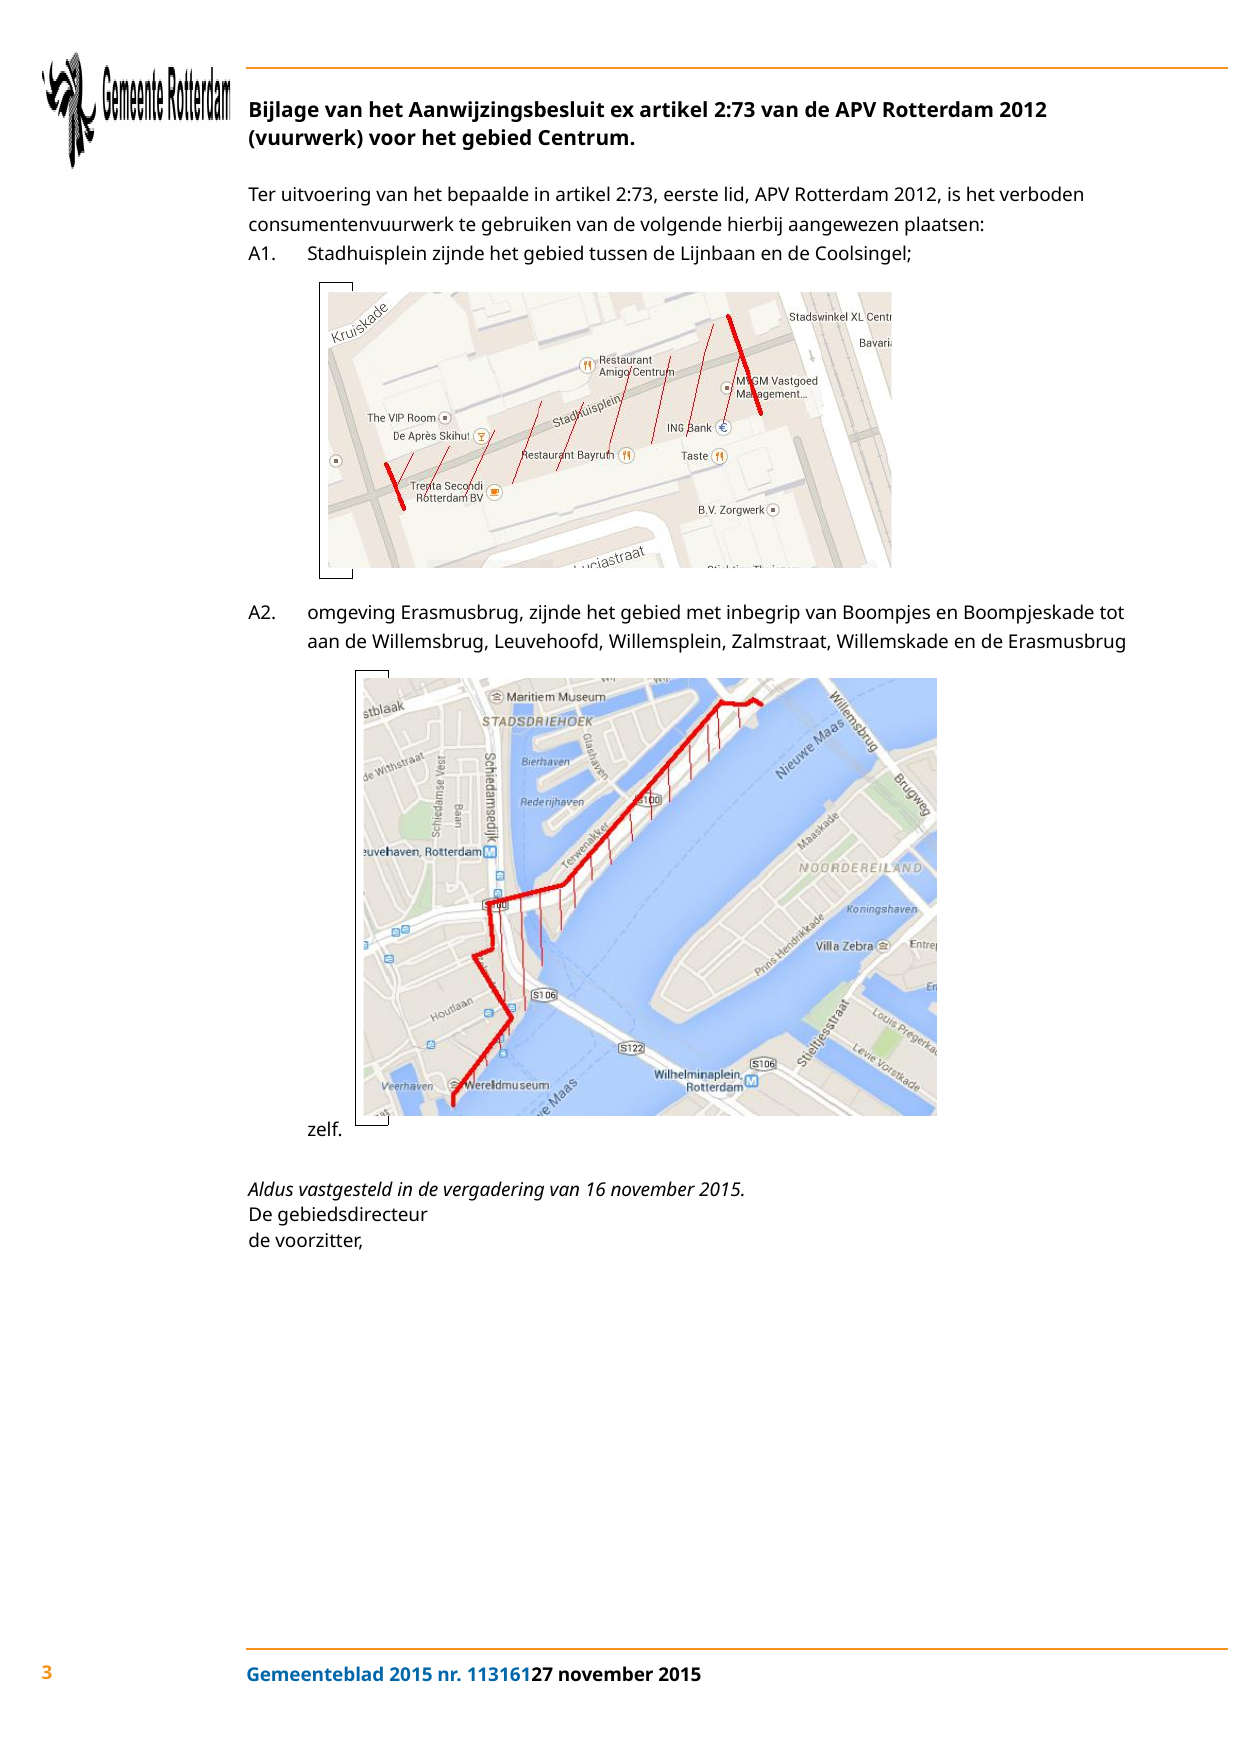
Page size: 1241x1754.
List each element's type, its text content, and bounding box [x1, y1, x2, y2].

text Ter uitvoering van het bepaalde in artikel 2:73, eerste lid, APV Rotterdam 2012, is het verboden consumentenvuurwerk te gebruiken van de volgende hierbij aangewezen plaatsen: [248, 181, 1152, 237]
text Bijlage van het Aanwijzingsbesluit ex artikel 2:73 van de APV Rotterdam 2012 (vuurwerk) voor het gebied Centrum. [248, 95, 1152, 152]
text de voorzitter, [248, 1227, 1152, 1253]
list omgeving Erasmusbrug, zijnde het gebied met inbegrip van Boompjes en Boompjeskade tot aan de Willemsbrug, Leuvehoofd, Willemsplein, Zalmstraat, Willemskade en de Erasmusbrug zelf. [248, 599, 1152, 1142]
picture [41, 47, 231, 172]
list Stadhuisplein zijnde het gebied tussen de Lijnbaan en de Coolsingel; [248, 241, 1152, 266]
text Aldus vastgesteld in de vergadering van 16 november 2015. [248, 1176, 1152, 1201]
picture [363, 678, 937, 1116]
picture [327, 291, 892, 569]
text De gebiedsdirecteur [248, 1201, 1152, 1227]
